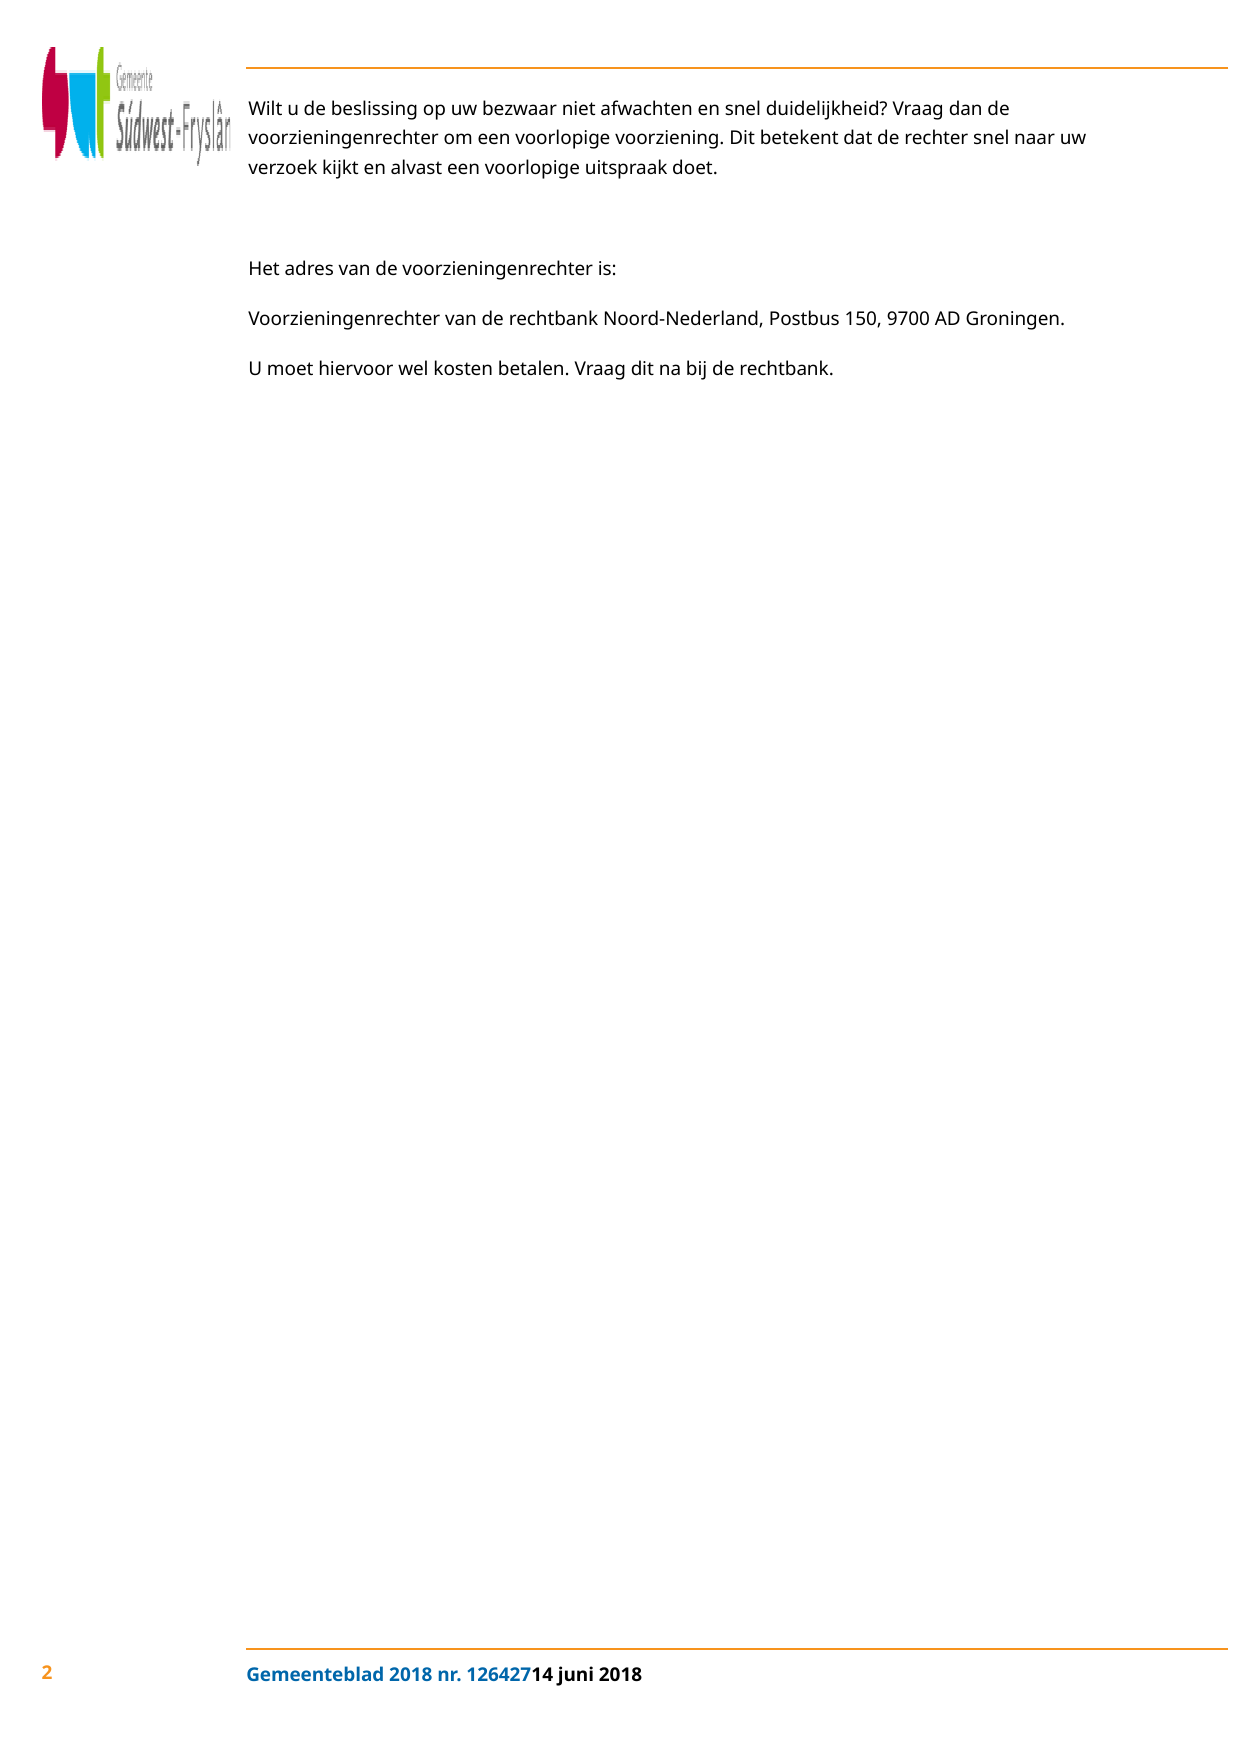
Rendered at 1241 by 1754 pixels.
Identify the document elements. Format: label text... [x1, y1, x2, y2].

text U moet hiervoor wel kosten betalen. Vraag dit na bij de rechtbank. [248, 356, 1152, 381]
text Voorzieningenrechter van de rechtbank Noord-Nederland, Postbus 150, 9700 AD Groningen. [248, 305, 1152, 331]
picture [41, 47, 231, 172]
text Het adres van de voorzieningenrechter is: [248, 255, 1152, 281]
text Wilt u de beslissing op uw bezwaar niet afwachten en snel duidelijkheid? Vraag dan de voorzieningenrechter om een voorlopige voorziening. Dit betekent dat de rechter snel naar uw verzoek kijkt en alvast een voorlopige uitspraak doet. [248, 95, 1152, 180]
